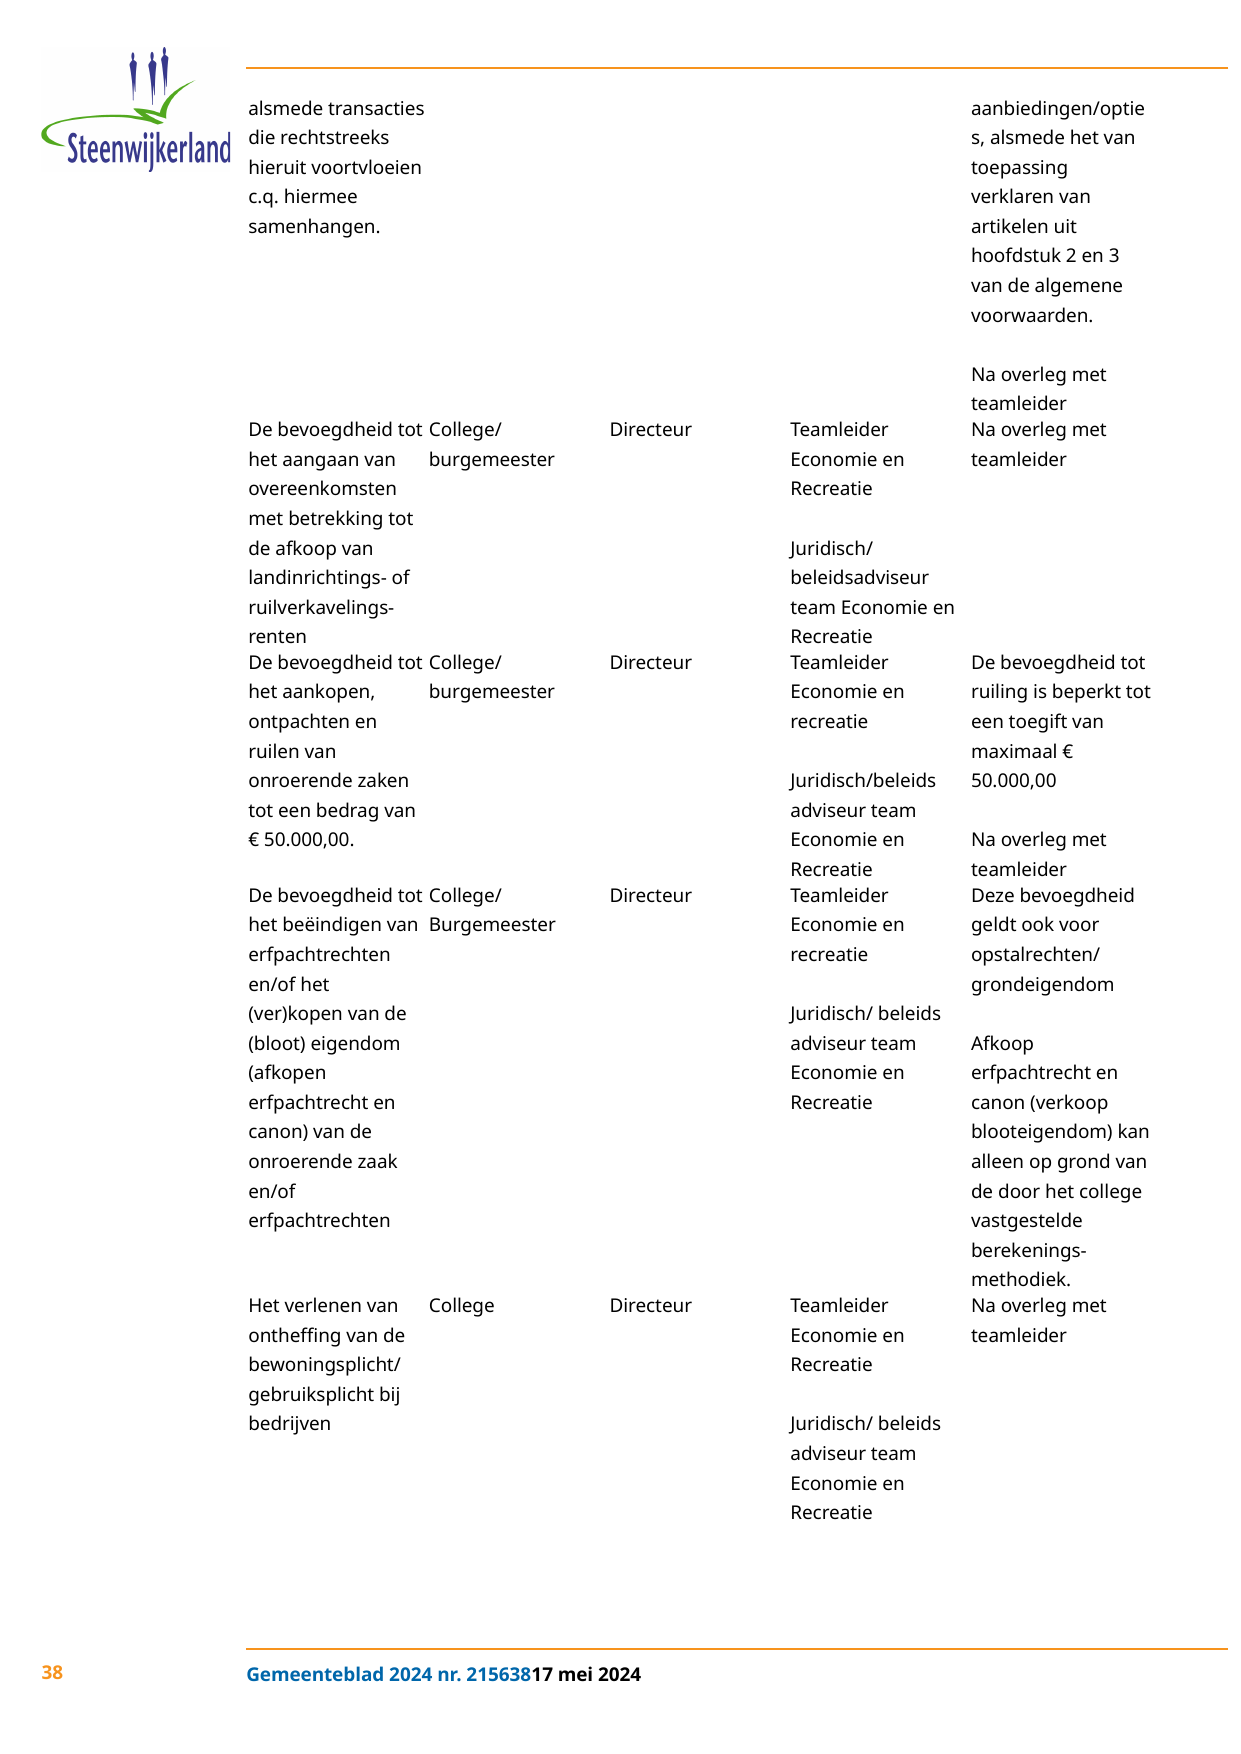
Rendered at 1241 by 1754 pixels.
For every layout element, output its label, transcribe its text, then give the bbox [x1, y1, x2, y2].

table_cell alsmede transacties die rechtstreeks hieruit voortvloeien c.q. hiermee samenhangen. [248, 95, 429, 416]
table_cell Teamleider Economie en Recreatie Juridisch/ beleidsadviseur team Economie en Recreatie [790, 416, 971, 649]
table_cell Het verlenen van ontheffing van de bewoningsplicht/ gebruiksplicht bij bedrijven [248, 1292, 429, 1525]
table_cell De bevoegdheid tot het beëindigen van erfpachtrechten en/of het (ver)kopen van de (bloot) eigendom (afkopen erfpachtrecht en canon) van de onroerende zaak en/of erfpachtrechten [248, 882, 429, 1292]
table_cell Teamleider Economie en Recreatie Juridisch/ beleids adviseur team Economie en Recreatie [790, 1292, 971, 1525]
table_cell Na overleg met teamleider [971, 416, 1152, 649]
table_cell De bevoegdheid tot ruiling is beperkt tot een toegift van maximaal € 50.000,00 Na overleg met teamleider [971, 649, 1152, 882]
table_cell College [429, 1292, 609, 1525]
picture [41, 47, 231, 172]
table_cell College/ Burgemeester [429, 882, 609, 1292]
table_cell aanbiedingen/opties, alsmede het van toepassing verklaren van artikelen uit hoofdstuk 2 en 3 van de algemene voorwaarden. Na overleg met teamleider [971, 95, 1152, 416]
table_cell Directeur [609, 1292, 790, 1525]
table_cell De bevoegdheid tot het aankopen, ontpachten en ruilen van onroerende zaken tot een bedrag van € 50.000,00. [248, 649, 429, 882]
table_cell Na overleg met teamleider [971, 1292, 1152, 1525]
table_cell Teamleider Economie en recreatie Juridisch/beleids adviseur team Economie en Recreatie [790, 649, 971, 882]
table_cell Directeur [609, 882, 790, 1292]
table_cell [429, 95, 609, 416]
table_cell Teamleider Economie en recreatie Juridisch/ beleids adviseur team Economie en Recreatie [790, 882, 971, 1292]
table_cell College/ burgemeester [429, 649, 609, 882]
table_cell [790, 95, 971, 416]
table_cell De bevoegdheid tot het aangaan van overeenkomsten met betrekking tot de afkoop van landinrichtings- of ruilverkavelings-renten [248, 416, 429, 649]
table_cell Directeur [609, 649, 790, 882]
table_cell Directeur [609, 416, 790, 649]
table_cell Deze bevoegdheid geldt ook voor opstalrechten/ grondeigendom Afkoop erfpachtrecht en canon (verkoop blooteigendom) kan alleen op grond van de door het college vastgestelde berekenings-methodiek. [971, 882, 1152, 1292]
table_cell [609, 95, 790, 416]
table_cell College/ burgemeester [429, 416, 609, 649]
